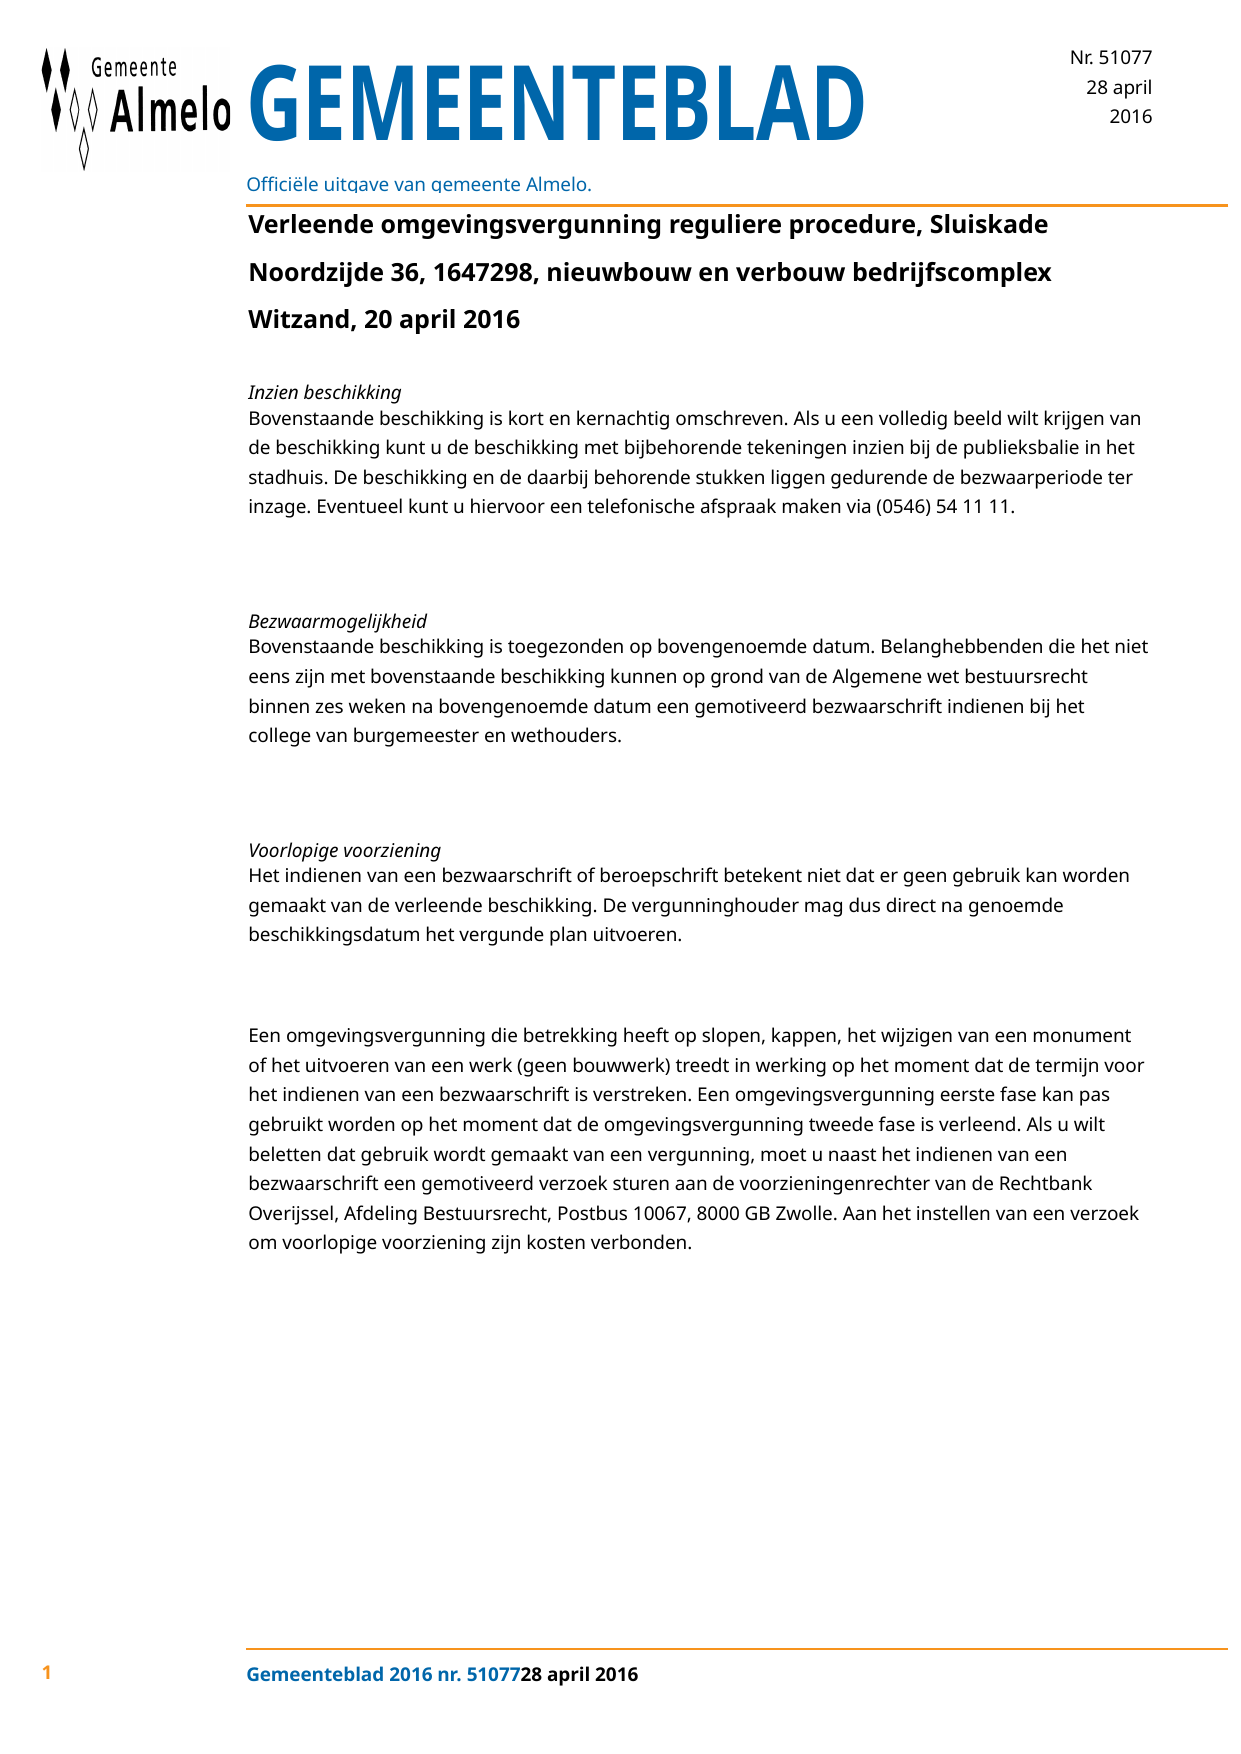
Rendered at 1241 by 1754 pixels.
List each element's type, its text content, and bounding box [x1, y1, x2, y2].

text Inzien beschikking [248, 379, 1152, 405]
text Verleende omgevingsvergunning reguliere procedure, Sluiskade Noordzijde 36, 1647298, nieuwbouw en verbouw bedrijfscomplex Witzand, 20 april 2016 [248, 207, 1152, 336]
text Bovenstaande beschikking is toegezonden op bovengenoemde datum. Belanghebbenden die het niet eens zijn met bovenstaande beschikking kunnen op grond van de Algemene wet bestuursrecht binnen zes weken na bovengenoemde datum een gemotiveerd bezwaarschrift indienen bij het college van burgemeester en wethouders. [248, 634, 1152, 748]
text Voorlopige voorziening [248, 837, 1152, 862]
text Een omgevingsvergunning die betrekking heeft op slopen, kappen, het wijzigen van een monument of het uitvoeren van een werk (geen bouwwerk) treedt in werking op het moment dat de termijn voor het indienen van een bezwaarschrift is verstreken. Een omgevingsvergunning eerste fase kan pas gebruikt worden op het moment dat de omgevingsvergunning tweede fase is verleend. Als u wilt beletten dat gebruik wordt gemaakt van een vergunning, moet u naast het indienen van een bezwaarschrift een gemotiveerd verzoek sturen aan de voorzieningenrechter van de Rechtbank Overijssel, Afdeling Bestuursrecht, Postbus 10067, 8000 GB Zwolle. Aan het instellen van een verzoek om voorlopige voorziening zijn kosten verbonden. [248, 1022, 1152, 1255]
picture [41, 47, 231, 172]
text Bovenstaande beschikking is kort en kernachtig omschreven. Als u een volledig beeld wilt krijgen van de beschikking kunt u de beschikking met bijbehorende tekeningen inzien bij de publieksbalie in het stadhuis. De beschikking en de daarbij behorende stukken liggen gedurende de bezwaarperiode ter inzage. Eventueel kunt u hiervoor een telefonische afspraak maken via (0546) 54 11 11. [248, 405, 1152, 519]
text Het indienen van een bezwaarschrift of beroepschrift betekent niet dat er geen gebruik kan worden gemaakt van de verleende beschikking. De vergunninghouder mag dus direct na genoemde beschikkingsdatum het vergunde plan uitvoeren. [248, 862, 1152, 947]
text Bezwaarmogelijkheid [248, 608, 1152, 634]
